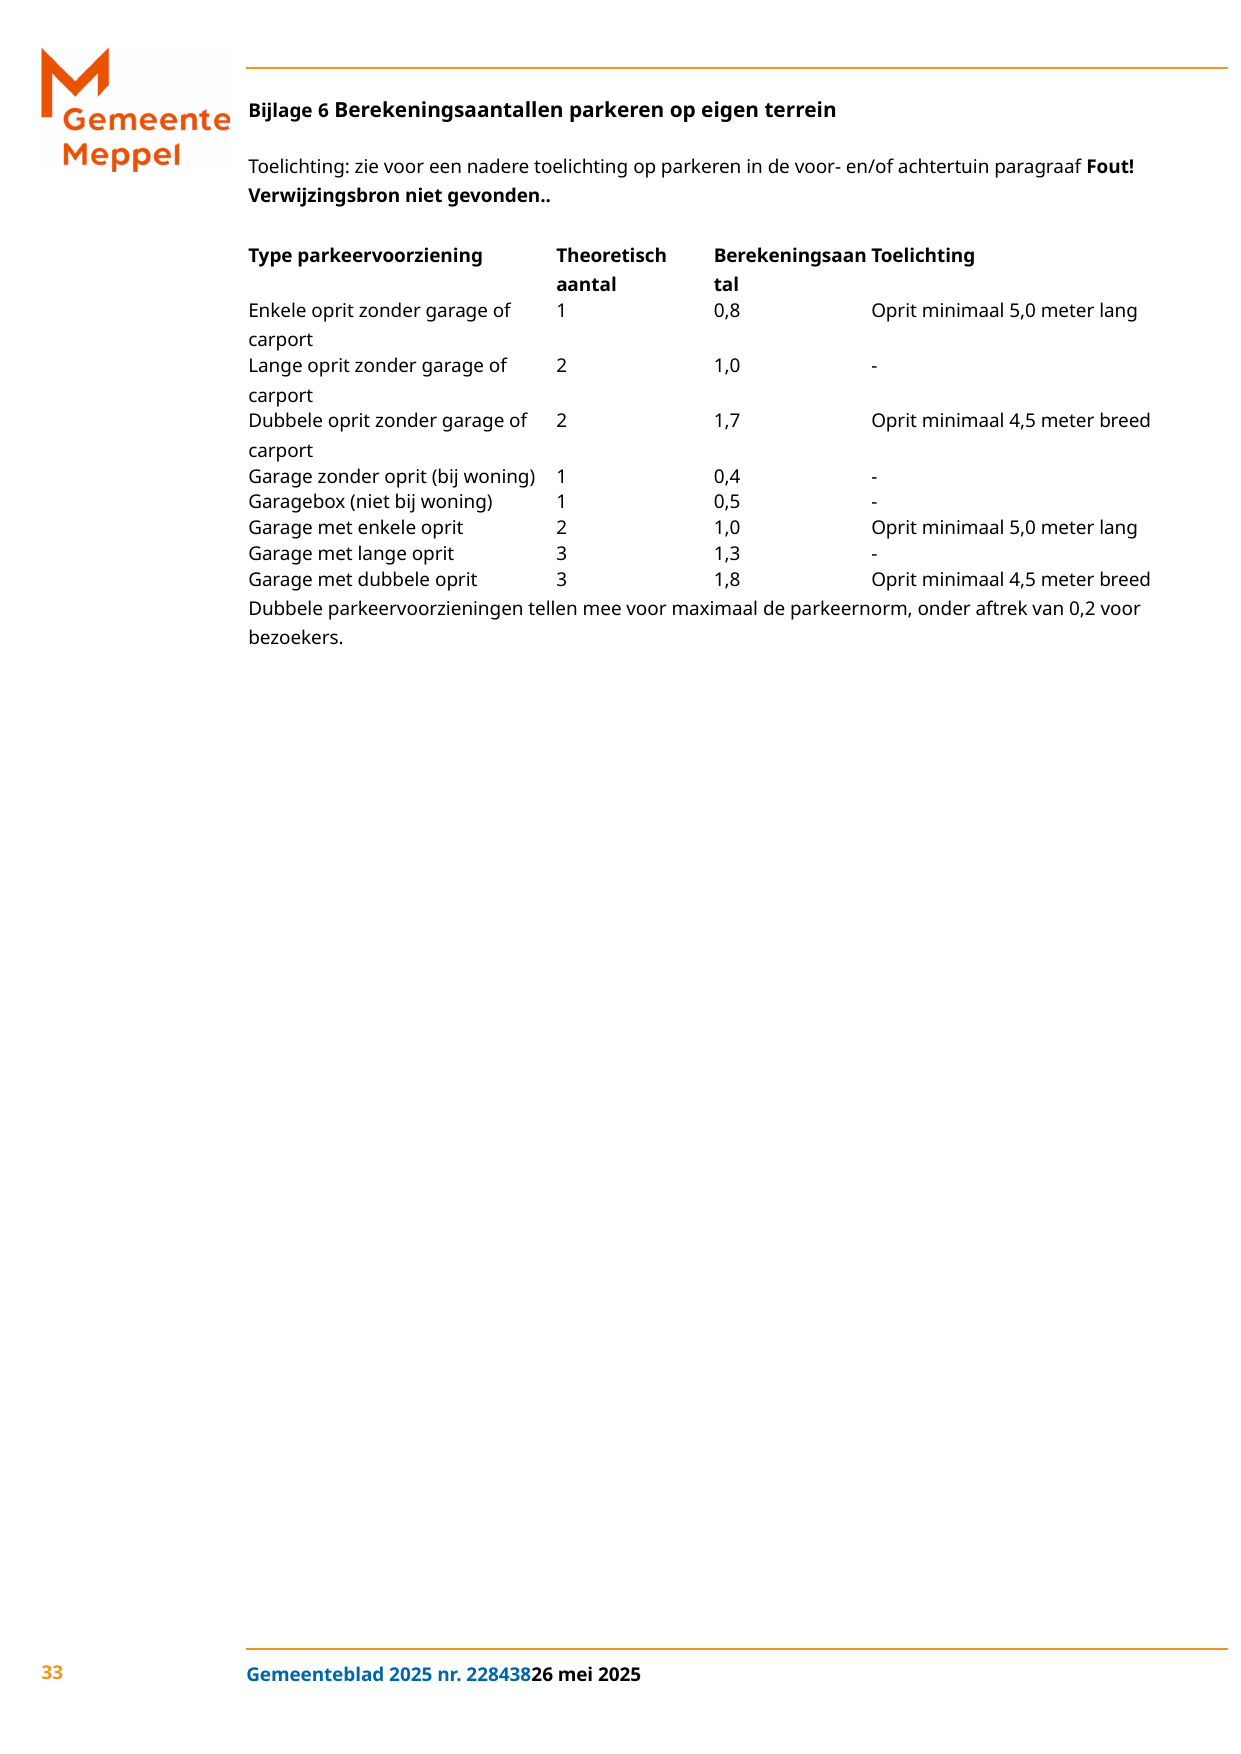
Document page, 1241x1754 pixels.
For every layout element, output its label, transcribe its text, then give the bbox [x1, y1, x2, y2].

table_cell 1,3 [714, 540, 871, 566]
table_cell Garage met enkele oprit [248, 515, 556, 540]
table_cell 1 [556, 297, 713, 352]
table_cell Garagebox (niet bij woning) [248, 489, 556, 514]
text Bijlage 6 Berekeningsaantallen parkeren op eigen terrein [248, 95, 1152, 123]
table_cell 1 [556, 489, 713, 514]
table_cell 1,0 [714, 353, 871, 408]
table_cell Garage met lange oprit [248, 540, 556, 566]
table_cell Garage met dubbele oprit [248, 566, 556, 592]
table_cell 2 [556, 408, 713, 463]
table_header Theoretisch aantal [556, 242, 713, 297]
table_cell 1,7 [714, 408, 871, 463]
table_cell 1,8 [714, 566, 871, 592]
table_cell 2 [556, 515, 713, 540]
table_cell Dubbele oprit zonder garage of carport [248, 408, 556, 463]
table_cell 0,4 [714, 463, 871, 489]
table_cell Oprit minimaal 4,5 meter breed [871, 408, 1152, 463]
table_cell 3 [556, 540, 713, 566]
text Dubbele parkeervoorzieningen tellen mee voor maximaal de parkeernorm, onder aftrek van 0,2 voor bezoekers. [248, 595, 1152, 650]
table_cell Garage zonder oprit (bij woning) [248, 463, 556, 489]
table_cell Oprit minimaal 5,0 meter lang [871, 515, 1152, 540]
table_cell Lange oprit zonder garage of carport [248, 353, 556, 408]
table_cell 0,5 [714, 489, 871, 514]
table_cell - [871, 463, 1152, 489]
table_cell 0,8 [714, 297, 871, 352]
table_header Type parkeervoorziening [248, 242, 556, 297]
table_cell - [871, 489, 1152, 514]
table_cell 1,0 [714, 515, 871, 540]
table_header Berekeningsaantal [714, 242, 871, 297]
table_cell 3 [556, 566, 713, 592]
table_header Toelichting [871, 242, 1152, 297]
table_cell 1 [556, 463, 713, 489]
picture [41, 47, 231, 172]
table_cell Oprit minimaal 5,0 meter lang [871, 297, 1152, 352]
table_cell Enkele oprit zonder garage of carport [248, 297, 556, 352]
table_cell - [871, 353, 1152, 408]
table_cell - [871, 540, 1152, 566]
table_cell 2 [556, 353, 713, 408]
table_cell Oprit minimaal 4,5 meter breed [871, 566, 1152, 592]
text Toelichting: zie voor een nadere toelichting op parkeren in de voor- en/of achtertuin paragraaf Fout! Verwijzingsbron niet gevonden.. [248, 153, 1152, 208]
